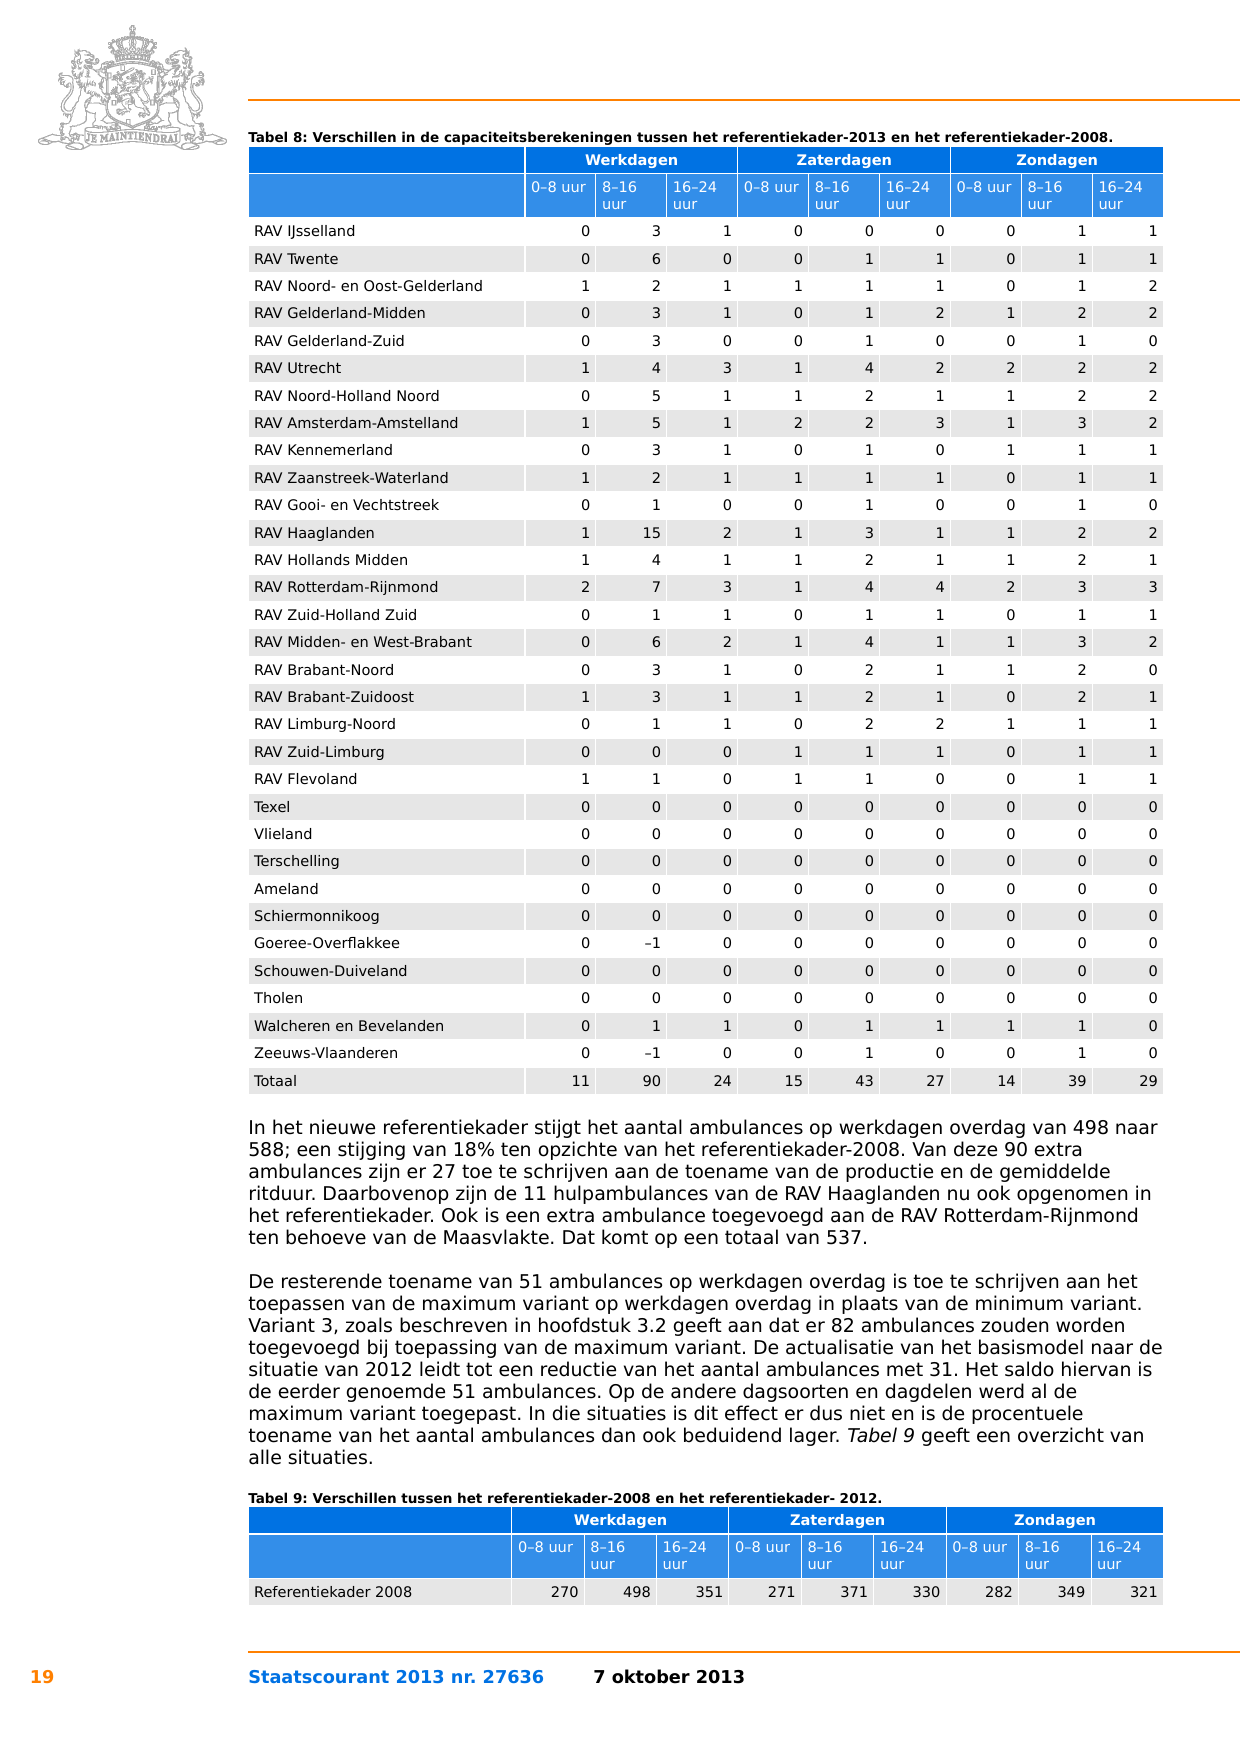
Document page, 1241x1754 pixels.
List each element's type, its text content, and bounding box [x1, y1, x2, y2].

table_cell 0 [951, 903, 1021, 930]
table_cell 2 [809, 383, 879, 409]
table_cell 2 [1022, 684, 1092, 711]
table_cell 0 [526, 1040, 595, 1067]
table_cell 1 [809, 328, 879, 354]
table_cell 0 [1022, 986, 1092, 1012]
table_cell 1 [1022, 493, 1092, 519]
table_cell 1 [1093, 219, 1163, 245]
table_cell 0 [809, 794, 879, 820]
table_cell 1 [667, 657, 737, 683]
table_cell 16–24 uur [1092, 1535, 1163, 1578]
table_cell RAV Midden- en West-Brabant [249, 629, 524, 656]
table_cell 0 [951, 328, 1021, 354]
table_cell 0 [667, 986, 737, 1012]
table_cell 0 [738, 903, 808, 930]
table_cell RAV Brabant-Noord [249, 657, 524, 683]
table_cell 1 [667, 712, 737, 738]
table_cell 0–8 uur [738, 174, 808, 217]
table_cell 330 [874, 1579, 946, 1605]
table_cell 1 [880, 602, 950, 628]
table_cell 1 [809, 273, 879, 299]
table_cell 3 [1022, 575, 1092, 601]
table_cell Zondagen [947, 1507, 1163, 1533]
table_cell –1 [596, 1040, 666, 1067]
table_cell 0 [667, 958, 737, 984]
table_cell Referentiekader 2008 [249, 1579, 511, 1605]
table_cell 1 [738, 547, 808, 573]
table_cell 1 [667, 410, 737, 437]
table_cell 2 [1022, 383, 1092, 409]
table_cell 1 [951, 383, 1021, 409]
table_cell 0 [526, 931, 595, 957]
table_cell 1 [951, 547, 1021, 573]
table_cell 0 [526, 246, 595, 272]
table_cell 1 [1022, 766, 1092, 793]
table_cell 1 [809, 766, 879, 793]
table_cell 0 [526, 794, 595, 820]
table_cell 3 [596, 684, 666, 711]
table_cell 2 [667, 629, 737, 656]
table_cell 1 [951, 657, 1021, 683]
table_cell 0 [880, 849, 950, 875]
table_cell 39 [1022, 1068, 1092, 1094]
table_cell 1 [526, 547, 595, 573]
table_cell RAV Hollands Midden [249, 547, 524, 573]
table_cell –1 [596, 931, 666, 957]
table_cell 1 [667, 684, 737, 711]
table_cell Tholen [249, 986, 524, 1012]
table_cell 1 [596, 602, 666, 628]
table_cell 1 [738, 383, 808, 409]
table_cell 1 [526, 355, 595, 382]
table_cell 0 [738, 849, 808, 875]
table_cell 2 [1093, 520, 1163, 546]
table_cell RAV Zaanstreek-Waterland [249, 465, 524, 491]
table_cell 2 [809, 712, 879, 738]
table_cell 0 [880, 903, 950, 930]
table_cell 0 [951, 876, 1021, 902]
table_cell RAV Gooi- en Vechtstreek [249, 493, 524, 519]
table_cell 1 [880, 383, 950, 409]
table_cell 0–8 uur [526, 174, 595, 217]
table_cell 0 [809, 219, 879, 245]
table_cell 14 [951, 1068, 1021, 1094]
table_cell 0 [738, 1040, 808, 1067]
table_cell 0 [1022, 931, 1092, 957]
table_cell RAV Amsterdam-Amstelland [249, 410, 524, 437]
table_cell 0–8 uur [947, 1535, 1018, 1578]
table_cell 0 [738, 438, 808, 464]
table_cell 1 [738, 520, 808, 546]
table_cell 0 [951, 821, 1021, 847]
table_cell 1 [667, 602, 737, 628]
table_cell 0 [738, 821, 808, 847]
table_cell 0 [951, 246, 1021, 272]
table_cell 371 [802, 1579, 873, 1605]
table_header Tabel 8: Verschillen in de capaciteitsberekeningen tussen het referentiekader-2013 en het referentiekader-2008. [248, 130, 1163, 146]
table_cell 2 [880, 301, 950, 327]
table_cell RAV Noord-Holland Noord [249, 383, 524, 409]
table_cell 2 [1022, 657, 1092, 683]
table_cell 2 [809, 684, 879, 711]
table_cell 4 [880, 575, 950, 601]
table_cell 1 [738, 629, 808, 656]
table_cell 0 [526, 739, 595, 765]
table_cell 0 [526, 328, 595, 354]
table_cell 0 [880, 958, 950, 984]
table_cell 1 [667, 547, 737, 573]
table_cell 0 [880, 219, 950, 245]
table_cell 0 [880, 821, 950, 847]
table_cell 3 [1022, 629, 1092, 656]
table_cell 3 [1093, 575, 1163, 601]
table_cell 1 [526, 766, 595, 793]
table_cell 0 [1093, 849, 1163, 875]
table_cell 0 [667, 493, 737, 519]
table_cell RAV Haaglanden [249, 520, 524, 546]
table_cell 3 [596, 219, 666, 245]
table_cell 0 [880, 794, 950, 820]
table_cell 2 [809, 410, 879, 437]
table_cell 1 [809, 301, 879, 327]
table_cell 1 [951, 1013, 1021, 1039]
table_cell 1 [951, 301, 1021, 327]
table_cell 1 [667, 273, 737, 299]
table_cell 90 [596, 1068, 666, 1094]
table_cell 1 [1093, 739, 1163, 765]
table_cell 0 [951, 739, 1021, 765]
table_cell 0 [667, 903, 737, 930]
table_cell 1 [667, 438, 737, 464]
table_cell 0 [951, 1040, 1021, 1067]
table_cell 2 [809, 657, 879, 683]
table_cell 1 [880, 657, 950, 683]
table_cell 0 [1093, 931, 1163, 957]
table_cell 351 [657, 1579, 728, 1605]
table_cell 3 [667, 575, 737, 601]
table_cell 1 [738, 575, 808, 601]
table_cell 1 [1022, 1013, 1092, 1039]
table_cell 1 [880, 520, 950, 546]
table_cell 0 [738, 657, 808, 683]
table_cell 2 [880, 355, 950, 382]
table_cell 0 [951, 219, 1021, 245]
table_cell 0 [738, 602, 808, 628]
table_header Tabel 9: Verschillen tussen het referentiekader-2008 en het referentiekader- 2012. [248, 1490, 1163, 1506]
table_cell 0 [880, 766, 950, 793]
table_cell 8–16 uur [1019, 1535, 1091, 1578]
table_cell 0 [1093, 876, 1163, 902]
table_cell Schouwen-Duiveland [249, 958, 524, 984]
table_cell 1 [951, 712, 1021, 738]
table_cell 1 [667, 301, 737, 327]
table_cell Ameland [249, 876, 524, 902]
table_cell 16–24 uur [667, 174, 737, 217]
table_cell 0 [1093, 903, 1163, 930]
table_cell Walcheren en Bevelanden [249, 1013, 524, 1039]
table_cell 1 [951, 629, 1021, 656]
table_cell 1 [1093, 766, 1163, 793]
table_cell [249, 174, 524, 217]
table_cell 0 [526, 383, 595, 409]
table_cell 0 [880, 438, 950, 464]
table_cell 3 [596, 301, 666, 327]
table_cell 1 [1022, 438, 1092, 464]
table_cell 0 [738, 328, 808, 354]
table_cell 1 [1093, 246, 1163, 272]
table_cell 0 [738, 246, 808, 272]
table_cell 0 [1093, 794, 1163, 820]
table_cell 0 [951, 273, 1021, 299]
table_cell 1 [1093, 602, 1163, 628]
table_cell 24 [667, 1068, 737, 1094]
table_cell 0 [951, 849, 1021, 875]
table_cell 0 [738, 958, 808, 984]
table_cell 0 [880, 1040, 950, 1067]
table_cell 2 [1093, 273, 1163, 299]
table_cell 1 [1022, 246, 1092, 272]
table_cell 1 [1022, 739, 1092, 765]
table_cell 0 [526, 438, 595, 464]
table_cell 0 [667, 739, 737, 765]
table_cell 0 [526, 958, 595, 984]
table_cell 0 [1093, 1013, 1163, 1039]
table_cell 3 [596, 328, 666, 354]
table_cell 0 [738, 1013, 808, 1039]
table_cell 0 [526, 903, 595, 930]
table_cell 0 [667, 1040, 737, 1067]
table_cell 0 [738, 493, 808, 519]
table_cell 2 [951, 575, 1021, 601]
table_cell 0 [667, 246, 737, 272]
table_cell 5 [596, 383, 666, 409]
table_cell 1 [809, 246, 879, 272]
table_cell 282 [947, 1579, 1018, 1605]
table_cell 3 [809, 520, 879, 546]
table_cell 0 [1093, 958, 1163, 984]
table_cell RAV Zuid-Holland Zuid [249, 602, 524, 628]
table_cell Totaal [249, 1068, 524, 1094]
table_cell 1 [1093, 438, 1163, 464]
table_cell 0 [951, 794, 1021, 820]
table_cell RAV Utrecht [249, 355, 524, 382]
table_cell 0 [880, 876, 950, 902]
table_cell 27 [880, 1068, 950, 1094]
table_cell Schiermonnikoog [249, 903, 524, 930]
table_cell 1 [596, 712, 666, 738]
table_cell 270 [512, 1579, 584, 1605]
table_cell 1 [880, 273, 950, 299]
table_cell 1 [738, 465, 808, 491]
table_cell [249, 1535, 511, 1578]
table_cell 0 [738, 931, 808, 957]
table_cell 1 [1022, 1040, 1092, 1067]
table_cell 0 [667, 328, 737, 354]
table_cell 0–8 uur [512, 1535, 584, 1578]
table_cell 0 [738, 986, 808, 1012]
table_cell 0 [526, 849, 595, 875]
table_cell 0 [596, 794, 666, 820]
table_cell 0 [667, 794, 737, 820]
table_cell 1 [951, 520, 1021, 546]
table_cell 0 [526, 629, 595, 656]
table_cell 2 [1093, 301, 1163, 327]
table_cell 0 [1093, 493, 1163, 519]
table_cell [249, 1507, 511, 1533]
table_cell 4 [596, 355, 666, 382]
table_cell RAV Gelderland-Zuid [249, 328, 524, 354]
table_cell 0 [526, 602, 595, 628]
table_cell 0 [526, 712, 595, 738]
table_cell 1 [1093, 465, 1163, 491]
table_cell 0 [809, 958, 879, 984]
table_cell 4 [596, 547, 666, 573]
table_cell 8–16 uur [585, 1535, 656, 1578]
table_cell 0 [1022, 876, 1092, 902]
table_cell 0 [596, 876, 666, 902]
table_cell 2 [1022, 301, 1092, 327]
table_cell 1 [738, 273, 808, 299]
table_cell 6 [596, 629, 666, 656]
table_cell 0 [951, 465, 1021, 491]
table_cell RAV Kennemerland [249, 438, 524, 464]
table_cell 6 [596, 246, 666, 272]
table_cell 0 [951, 493, 1021, 519]
table_cell 1 [880, 739, 950, 765]
table_cell 2 [809, 547, 879, 573]
table_cell 2 [667, 520, 737, 546]
table_cell 321 [1092, 1579, 1163, 1605]
table_cell Vlieland [249, 821, 524, 847]
table_cell RAV Limburg-Noord [249, 712, 524, 738]
table_cell 4 [809, 629, 879, 656]
table_cell 8–16 uur [809, 174, 879, 217]
table_cell 0–8 uur [951, 174, 1021, 217]
table_cell 0 [738, 712, 808, 738]
table_cell 2 [880, 712, 950, 738]
table_cell 1 [526, 684, 595, 711]
table_cell 0 [1093, 657, 1163, 683]
table_cell 0 [596, 849, 666, 875]
table_cell Zeeuws-Vlaanderen [249, 1040, 524, 1067]
table_cell 1 [1093, 547, 1163, 573]
table_cell 0–8 uur [729, 1535, 801, 1578]
table_cell 1 [1093, 712, 1163, 738]
picture [38, 25, 227, 150]
table_cell 0 [526, 1013, 595, 1039]
table_cell 1 [596, 766, 666, 793]
table_cell 0 [526, 493, 595, 519]
table_cell 1 [809, 1040, 879, 1067]
table_cell 2 [596, 465, 666, 491]
table_cell 0 [526, 986, 595, 1012]
text In het nieuwe referentiekader stijgt het aantal ambulances op werkdagen overdag van 498 naar 588; een stijging van 18% ten opzichte van het referentiekader-2008. Van deze 90 extra ambulances zijn er 27 toe te schrijven aan de toename van de productie en de gemiddelde ritduur. Daarbovenop zijn de 11 hulpambulances van de RAV Haaglanden nu ook opgenomen in het referentiekader. Ook is een extra ambulance toegevoegd aan de RAV Rotterdam-Rijnmond ten behoeve van de Maasvlakte. Dat komt op een totaal van 537. [248, 1117, 1163, 1249]
table_cell 0 [667, 849, 737, 875]
table_cell 1 [1022, 602, 1092, 628]
table_cell 1 [1022, 465, 1092, 491]
table_cell 0 [738, 876, 808, 902]
table_cell Zaterdagen [729, 1507, 946, 1533]
table_cell 0 [1093, 328, 1163, 354]
text De resterende toename van 51 ambulances op werkdagen overdag is toe te schrijven aan het toepassen van de maximum variant op werkdagen overdag in plaats van de minimum variant. Variant 3, zoals beschreven in hoofdstuk 3.2 geeft aan dat er 82 ambulances zouden worden toegevoegd bij toepassing van de maximum variant. De actualisatie van het basismodel naar de situatie van 2012 leidt tot een reductie van het aantal ambulances met 31. Het saldo hiervan is de eerder genoemde 51 ambulances. Op de andere dagsoorten en dagdelen werd al de maximum variant toegepast. In die situaties is dit effect er dus niet en is de procentuele toename van het aantal ambulances dan ook beduidend lager. Tabel 9 geeft een overzicht van alle situaties. [248, 1271, 1163, 1468]
table_cell 1 [951, 438, 1021, 464]
table_cell 16–24 uur [1093, 174, 1163, 217]
table_cell 0 [809, 986, 879, 1012]
table_cell 0 [880, 986, 950, 1012]
table_cell 1 [667, 383, 737, 409]
table_cell 4 [809, 355, 879, 382]
table_cell 1 [1022, 219, 1092, 245]
table_cell 1 [809, 438, 879, 464]
table_cell 1 [809, 493, 879, 519]
table_cell 16–24 uur [874, 1535, 946, 1578]
table_cell 1 [809, 1013, 879, 1039]
table_cell Werkdagen [526, 147, 737, 173]
table_cell 8–16 uur [1022, 174, 1092, 217]
table_cell Zaterdagen [738, 147, 950, 173]
table_cell 1 [1093, 684, 1163, 711]
table_cell 1 [880, 246, 950, 272]
table_cell 1 [738, 739, 808, 765]
table_cell 0 [596, 821, 666, 847]
table_cell 0 [596, 739, 666, 765]
table_cell 0 [526, 876, 595, 902]
table_cell 0 [738, 301, 808, 327]
table_cell 1 [880, 1013, 950, 1039]
table_cell 1 [880, 547, 950, 573]
table_cell 2 [596, 273, 666, 299]
table_cell 2 [1022, 520, 1092, 546]
table_cell 2 [1093, 355, 1163, 382]
table_cell 0 [1022, 903, 1092, 930]
table_cell 1 [526, 273, 595, 299]
table_cell 8–16 uur [596, 174, 666, 217]
table_cell 1 [738, 766, 808, 793]
table_cell 0 [951, 986, 1021, 1012]
table_cell 1 [1022, 273, 1092, 299]
table_cell 16–24 uur [657, 1535, 728, 1578]
table_cell 0 [1093, 821, 1163, 847]
table_cell 1 [880, 465, 950, 491]
table_cell 2 [951, 355, 1021, 382]
table_cell RAV Gelderland-Midden [249, 301, 524, 327]
table_cell Goeree-Overflakkee [249, 931, 524, 957]
table_cell Werkdagen [512, 1507, 728, 1533]
table_cell 15 [596, 520, 666, 546]
table_cell 0 [667, 766, 737, 793]
table_cell 1 [667, 1013, 737, 1039]
table_cell 2 [1093, 410, 1163, 437]
table_cell 1 [880, 684, 950, 711]
table_cell 0 [667, 931, 737, 957]
table_cell 2 [1022, 547, 1092, 573]
table_cell 349 [1019, 1579, 1091, 1605]
table_cell RAV IJsselland [249, 219, 524, 245]
table_cell 1 [526, 520, 595, 546]
table_cell 0 [596, 986, 666, 1012]
table_cell 3 [596, 438, 666, 464]
table_cell 2 [1093, 629, 1163, 656]
table_cell 1 [1022, 712, 1092, 738]
table_cell 1 [809, 602, 879, 628]
table_cell 0 [526, 657, 595, 683]
table_cell 0 [951, 684, 1021, 711]
table_cell 0 [738, 219, 808, 245]
table_cell 2 [738, 410, 808, 437]
table_cell 1 [809, 739, 879, 765]
table_cell [249, 147, 524, 173]
table_cell 1 [667, 465, 737, 491]
table_cell 1 [526, 465, 595, 491]
table_cell 43 [809, 1068, 879, 1094]
table_cell 5 [596, 410, 666, 437]
table_cell RAV Flevoland [249, 766, 524, 793]
table_cell 1 [809, 465, 879, 491]
table_cell 0 [1093, 1040, 1163, 1067]
table_cell 1 [526, 410, 595, 437]
table_cell 0 [596, 903, 666, 930]
table_cell Texel [249, 794, 524, 820]
table_cell 0 [526, 821, 595, 847]
table_cell 3 [667, 355, 737, 382]
table_cell 1 [596, 493, 666, 519]
table_cell 0 [526, 301, 595, 327]
table_cell 0 [951, 602, 1021, 628]
table_cell 0 [951, 931, 1021, 957]
table_cell 498 [585, 1579, 656, 1605]
table_cell 0 [809, 821, 879, 847]
table_cell 0 [667, 821, 737, 847]
table_cell 3 [880, 410, 950, 437]
table_cell 1 [667, 219, 737, 245]
table_cell 0 [1093, 986, 1163, 1012]
table_cell 8–16 uur [802, 1535, 873, 1578]
table_cell 0 [809, 903, 879, 930]
table_cell 1 [738, 684, 808, 711]
table_cell 15 [738, 1068, 808, 1094]
table_cell 11 [526, 1068, 595, 1094]
table_cell 0 [738, 794, 808, 820]
table_cell 0 [880, 931, 950, 957]
table_cell 0 [1022, 958, 1092, 984]
table_cell 3 [596, 657, 666, 683]
table_cell 2 [1022, 355, 1092, 382]
table_cell Terschelling [249, 849, 524, 875]
table_cell 0 [1022, 849, 1092, 875]
table_cell 0 [880, 328, 950, 354]
table_cell Zondagen [951, 147, 1163, 173]
table_cell 0 [809, 876, 879, 902]
table_cell RAV Zuid-Limburg [249, 739, 524, 765]
table_cell 2 [1093, 383, 1163, 409]
table_cell 16–24 uur [880, 174, 950, 217]
table_cell 0 [951, 766, 1021, 793]
table_cell 2 [526, 575, 595, 601]
table_cell 7 [596, 575, 666, 601]
table_cell 1 [880, 629, 950, 656]
table_cell RAV Brabant-Zuidoost [249, 684, 524, 711]
table_cell 0 [809, 931, 879, 957]
table_cell 1 [1022, 328, 1092, 354]
table_cell 3 [1022, 410, 1092, 437]
table_cell 0 [1022, 821, 1092, 847]
table_cell 29 [1093, 1068, 1163, 1094]
table_cell 1 [951, 410, 1021, 437]
table_cell RAV Rotterdam-Rijnmond [249, 575, 524, 601]
table_cell 0 [596, 958, 666, 984]
table_cell 271 [729, 1579, 801, 1605]
table_cell 0 [880, 493, 950, 519]
table_cell 1 [596, 1013, 666, 1039]
table_cell 0 [1022, 794, 1092, 820]
table_cell 0 [526, 219, 595, 245]
table_cell 0 [809, 849, 879, 875]
table_cell RAV Twente [249, 246, 524, 272]
table_cell RAV Noord- en Oost-Gelderland [249, 273, 524, 299]
table_cell 0 [667, 876, 737, 902]
table_cell 1 [738, 355, 808, 382]
table_cell 4 [809, 575, 879, 601]
table_cell 0 [951, 958, 1021, 984]
